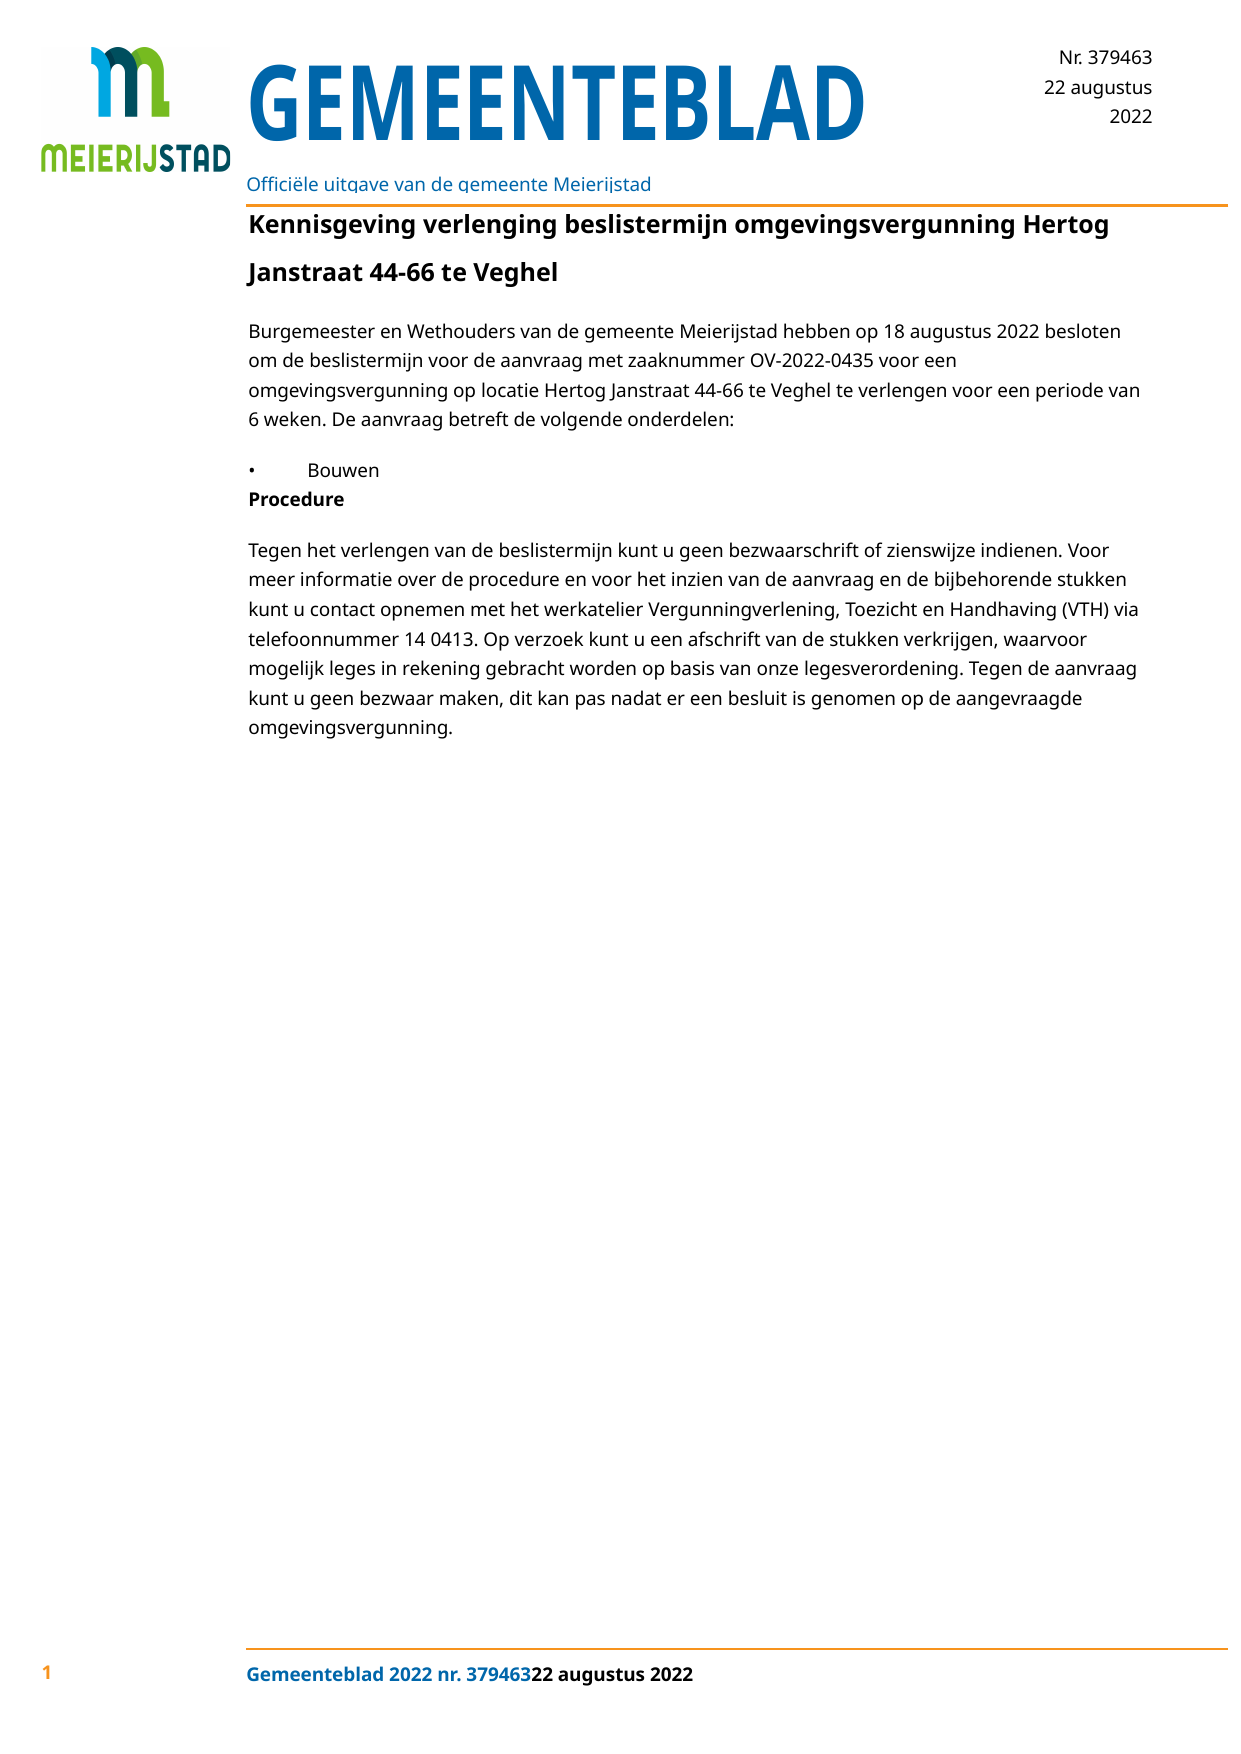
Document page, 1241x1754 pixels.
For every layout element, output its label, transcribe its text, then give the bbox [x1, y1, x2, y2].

text Procedure [248, 487, 1152, 512]
text Burgemeester en Wethouders van de gemeente Meierijstad hebben op 18 augustus 2022 besloten om de beslistermijn voor de aanvraag met zaaknummer OV-2022-0435 voor een omgevingsvergunning op locatie Hertog Janstraat 44-66 te Veghel te verlengen voor een periode van 6 weken. De aanvraag betreft de volgende onderdelen: [248, 318, 1152, 432]
text Kennisgeving verlenging beslistermijn omgevingsvergunning Hertog Janstraat 44-66 te Veghel [248, 207, 1152, 288]
picture [41, 47, 231, 172]
text Tegen het verlengen van de beslistermijn kunt u geen bezwaarschrift of zienswijze indienen. Voor meer informatie over de procedure en voor het inzien van de aanvraag en de bijbehorende stukken kunt u contact opnemen met het werkatelier Vergunningverlening, Toezicht en Handhaving (VTH) via telefoonnummer 14 0413. Op verzoek kunt u een afschrift van de stukken verkrijgen, waarvoor mogelijk leges in rekening gebracht worden op basis van onze legesverordening. Tegen de aanvraag kunt u geen bezwaar maken, dit kan pas nadat er een besluit is genomen op de aangevraagde omgevingsvergunning. [248, 537, 1152, 740]
list Bouwen [248, 457, 1152, 483]
